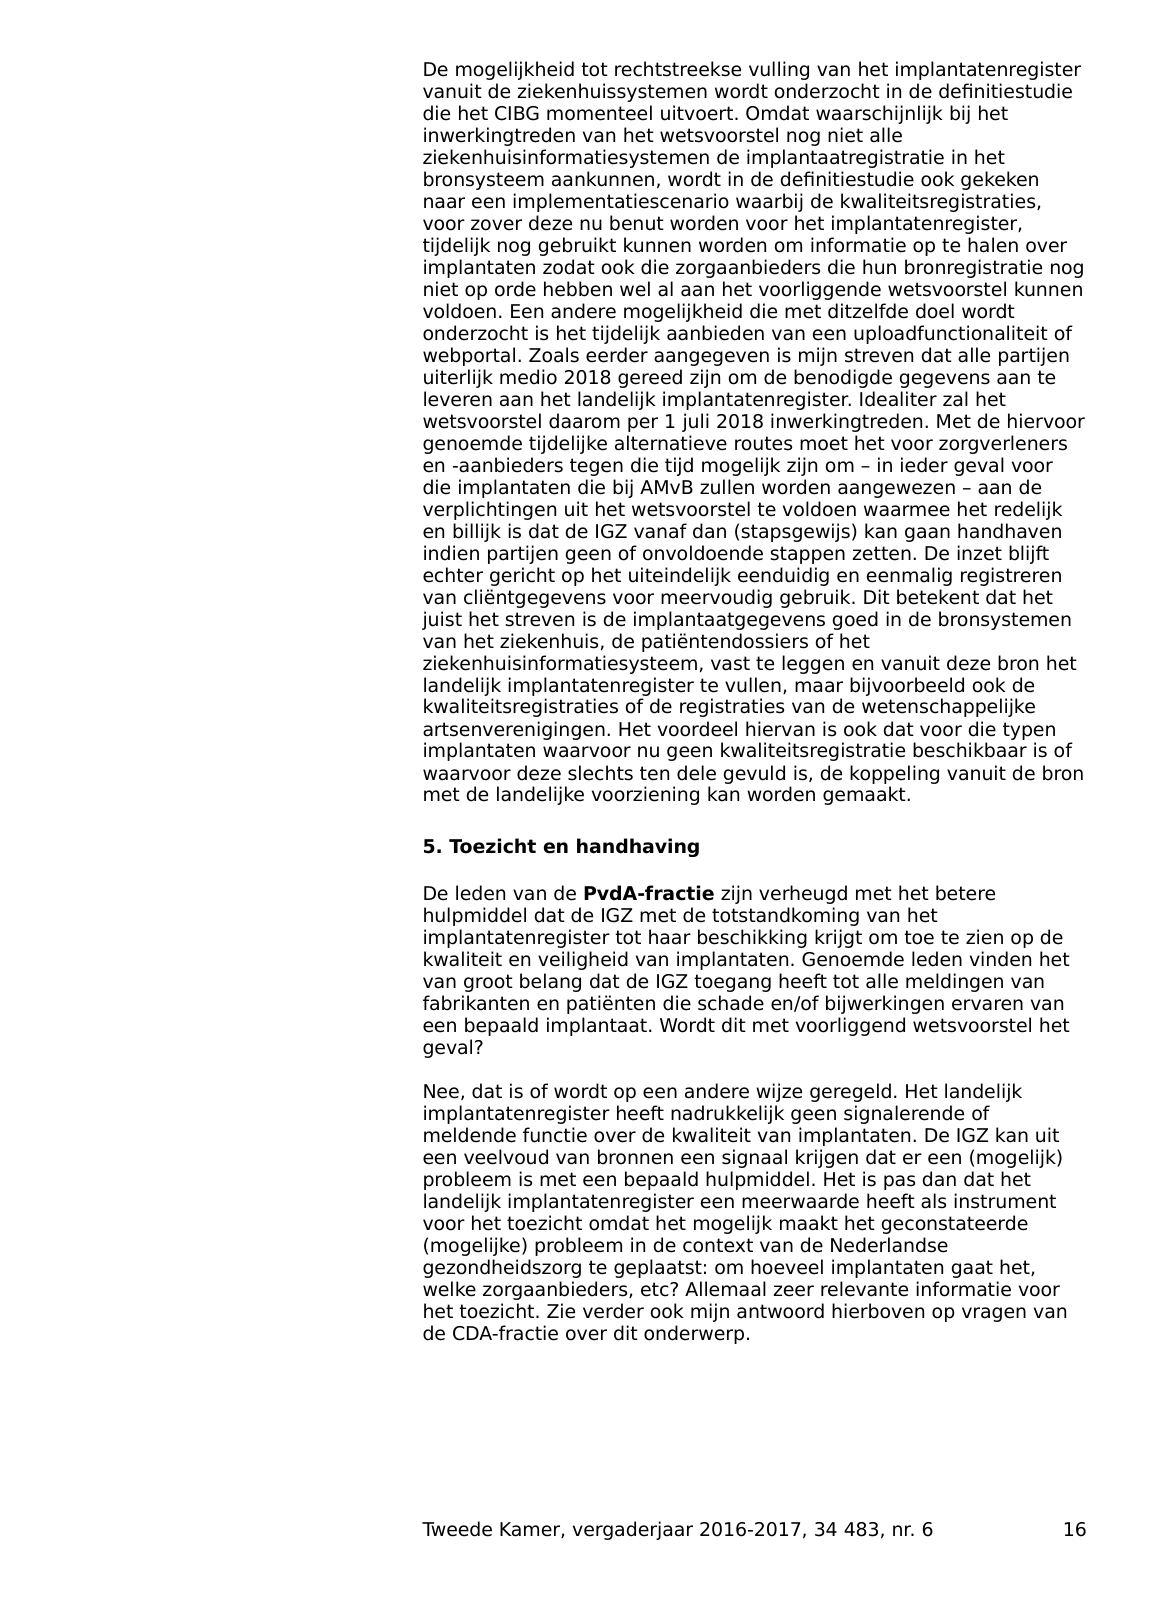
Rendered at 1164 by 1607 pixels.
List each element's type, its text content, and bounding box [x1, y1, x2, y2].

subtitle 5. Toezicht en handhaving [422, 836, 1087, 858]
text Nee, dat is of wordt op een andere wijze geregeld. Het landelijk implantatenregister heeft nadrukkelijk geen signalerende of meldende functie over de kwaliteit van implantaten. De IGZ kan uit een veelvoud van bronnen een signaal krijgen dat er een (mogelijk) probleem is met een bepaald hulpmiddel. Het is pas dan dat het landelijk implantatenregister een meerwaarde heeft als instrument voor het toezicht omdat het mogelijk maakt het geconstateerde (mogelijke) probleem in de context van de Nederlandse gezondheidszorg te geplaatst: om hoeveel implantaten gaat het, welke zorgaanbieders, etc? Allemaal zeer relevante informatie voor het toezicht. Zie verder ook mijn antwoord hierboven op vragen van de CDA-fractie over dit onderwerp. [422, 1081, 1087, 1345]
text De mogelijkheid tot rechtstreekse vulling van het implantatenregister vanuit de ziekenhuissystemen wordt onderzocht in de definitiestudie die het CIBG momenteel uitvoert. Omdat waarschijnlijk bij het inwerkingtreden van het wetsvoorstel nog niet alle ziekenhuisinformatiesystemen de implantaatregistratie in het bronsysteem aankunnen, wordt in de definitiestudie ook gekeken naar een implementatiescenario waarbij de kwaliteitsregistraties, voor zover deze nu benut worden voor het implantatenregister, tijdelijk nog gebruikt kunnen worden om informatie op te halen over implantaten zodat ook die zorgaanbieders die hun bronregistratie nog niet op orde hebben wel al aan het voorliggende wetsvoorstel kunnen voldoen. Een andere mogelijkheid die met ditzelfde doel wordt onderzocht is het tijdelijk aanbieden van een uploadfunctionaliteit of webportal. Zoals eerder aangegeven is mijn streven dat alle partijen uiterlijk medio 2018 gereed zijn om de benodigde gegevens aan te leveren aan het landelijk implantatenregister. Idealiter zal het wetsvoorstel daarom per 1 juli 2018 inwerkingtreden. Met de hiervoor genoemde tijdelijke alternatieve routes moet het voor zorgverleners en -aanbieders tegen die tijd mogelijk zijn om – in ieder geval voor die implantaten die bij AMvB zullen worden aangewezen – aan de verplichtingen uit het wetsvoorstel te voldoen waarmee het redelijk en billijk is dat de IGZ vanaf dan (stapsgewijs) kan gaan handhaven indien partijen geen of onvoldoende stappen zetten. De inzet blijft echter gericht op het uiteindelijk eenduidig en eenmalig registreren van cliëntgegevens voor meervoudig gebruik. Dit betekent dat het juist het streven is de implantaatgegevens goed in de bronsystemen van het ziekenhuis, de patiëntendossiers of het ziekenhuisinformatiesysteem, vast te leggen en vanuit deze bron het landelijk implantatenregister te vullen, maar bijvoorbeeld ook de kwaliteitsregistraties of de registraties van de wetenschappelijke artsenverenigingen. Het voordeel hiervan is ook dat voor die typen implantaten waarvoor nu geen kwaliteitsregistratie beschikbaar is of waarvoor deze slechts ten dele gevuld is, de koppeling vanuit de bron met de landelijke voorziening kan worden gemaakt. [422, 59, 1087, 806]
text De leden van de PvdA-fractie zijn verheugd met het betere hulpmiddel dat de IGZ met de totstandkoming van het implantatenregister tot haar beschikking krijgt om toe te zien op de kwaliteit en veiligheid van implantaten. Genoemde leden vinden het van groot belang dat de IGZ toegang heeft tot alle meldingen van fabrikanten en patiënten die schade en/of bijwerkingen ervaren van een bepaald implantaat. Wordt dit met voorliggend wetsvoorstel het geval? [422, 883, 1087, 1059]
